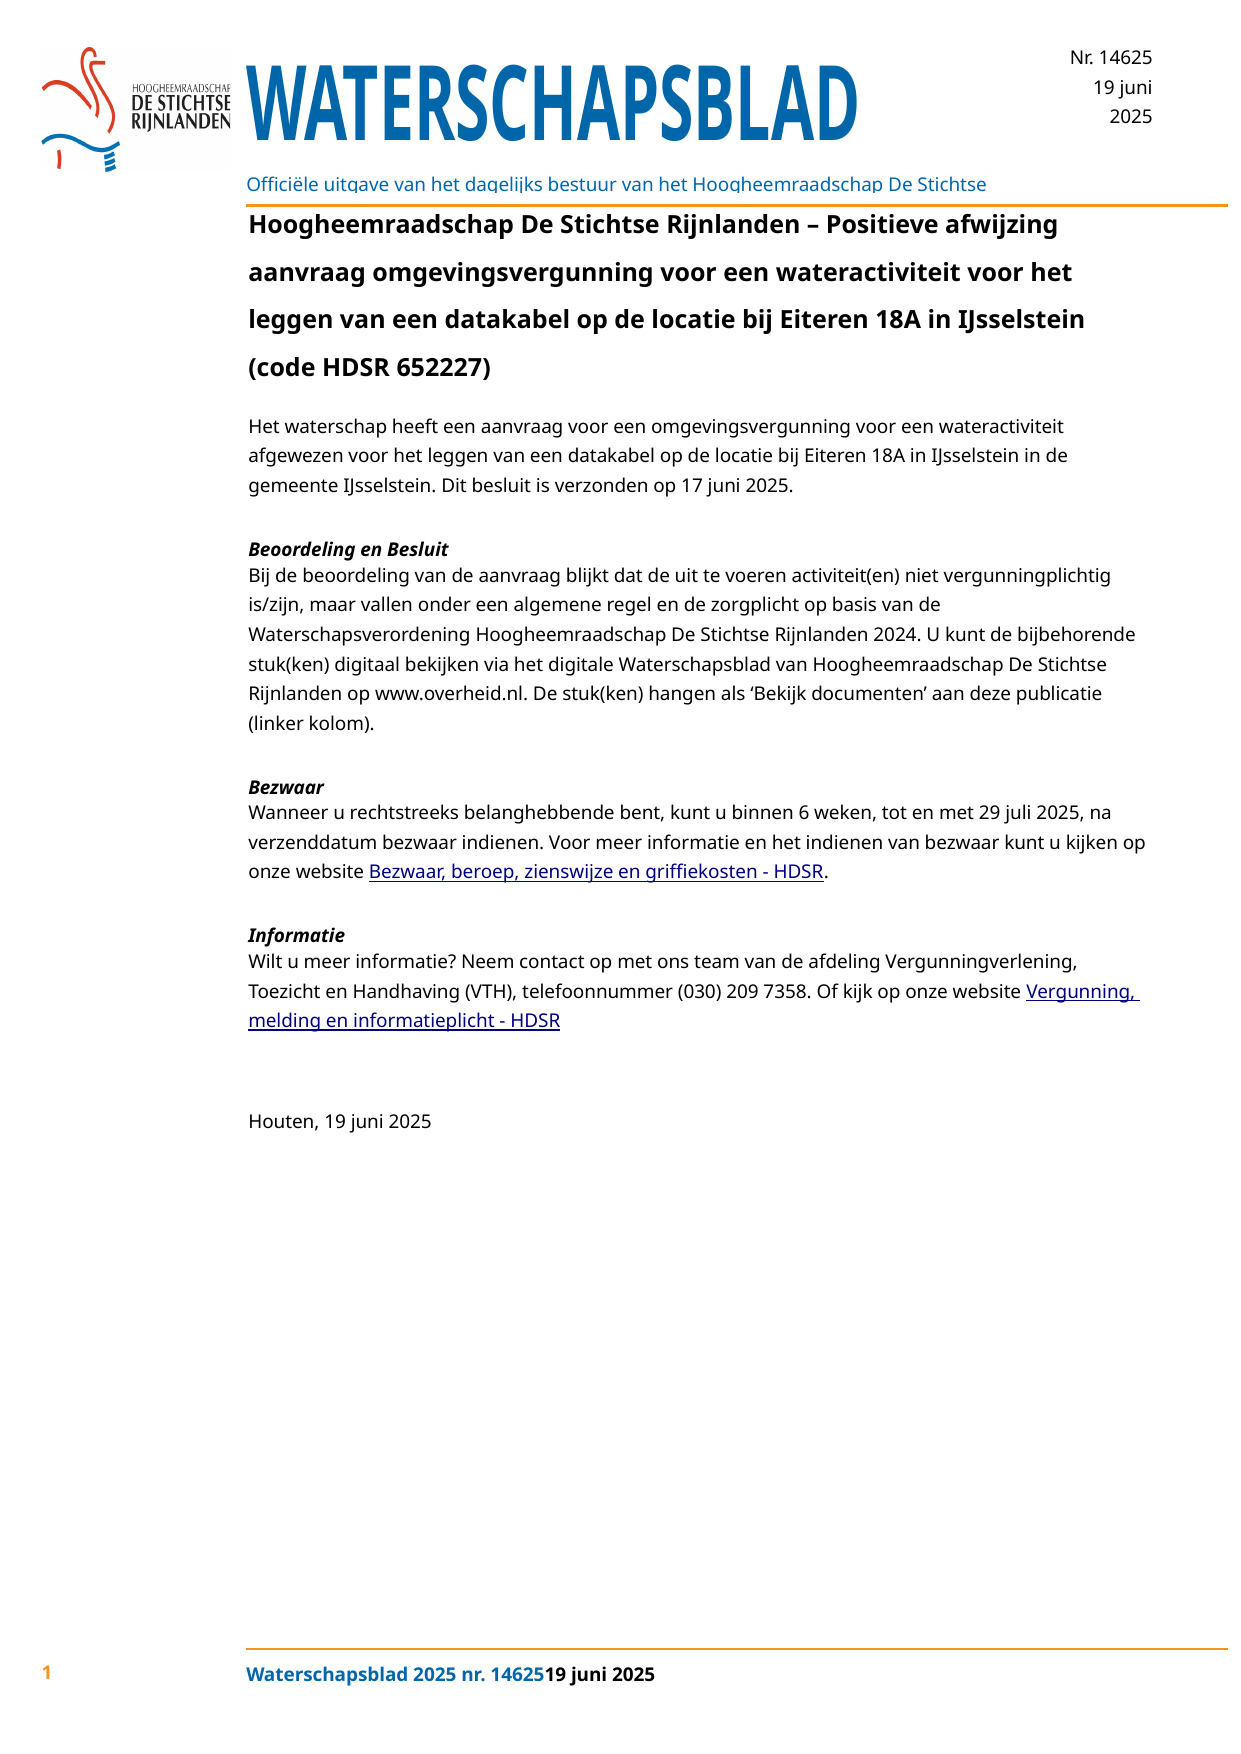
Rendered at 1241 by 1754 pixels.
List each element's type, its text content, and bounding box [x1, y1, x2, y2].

text Wanneer u rechtstreeks belanghebbende bent, kunt u binnen 6 weken, tot en met 29 juli 2025, na verzenddatum bezwaar indienen. Voor meer informatie en het indienen van bezwaar kunt u kijken op onze website Bezwaar, beroep, zienswijze en griffiekosten - HDSR. [248, 799, 1152, 884]
text Bezwaar [248, 774, 1152, 799]
text Bij de beoordeling van de aanvraag blijkt dat de uit te voeren activiteit(en) niet vergunningplichtig is/zijn, maar vallen onder een algemene regel en de zorgplicht op basis van de Waterschapsverordening Hoogheemraadschap De Stichtse Rijnlanden 2024. U kunt de bijbehorende stuk(ken) digitaal bekijken via het digitale Waterschapsblad van Hoogheemraadschap De Stichtse Rijnlanden op www.overheid.nl. De stuk(ken) hangen als ‘Bekijk documenten’ aan deze publicatie (linker kolom). [248, 562, 1152, 736]
text Informatie [248, 923, 1152, 948]
text Wilt u meer informatie? Neem contact op met ons team van de afdeling Vergunningverlening, Toezicht en Handhaving (VTH), telefoonnummer (030) 209 7358. Of kijk op onze website Vergunning, melding en informatieplicht - HDSR [248, 948, 1152, 1033]
picture [41, 47, 231, 172]
text Het waterschap heeft een aanvraag voor een omgevingsvergunning voor een wateractiviteit afgewezen voor het leggen van een datakabel op de locatie bij Eiteren 18A in IJsselstein in de gemeente IJsselstein. Dit besluit is verzonden op 17 juni 2025. [248, 413, 1152, 498]
text Hoogheemraadschap De Stichtse Rijnlanden – Positieve afwijzing aanvraag omgevingsvergunning voor een wateractiviteit voor het leggen van een datakabel op de locatie bij Eiteren 18A in IJsselstein (code HDSR 652227) [248, 207, 1152, 384]
text Beoordeling en Besluit [248, 536, 1152, 562]
text Houten, 19 juni 2025 [248, 1108, 1152, 1134]
